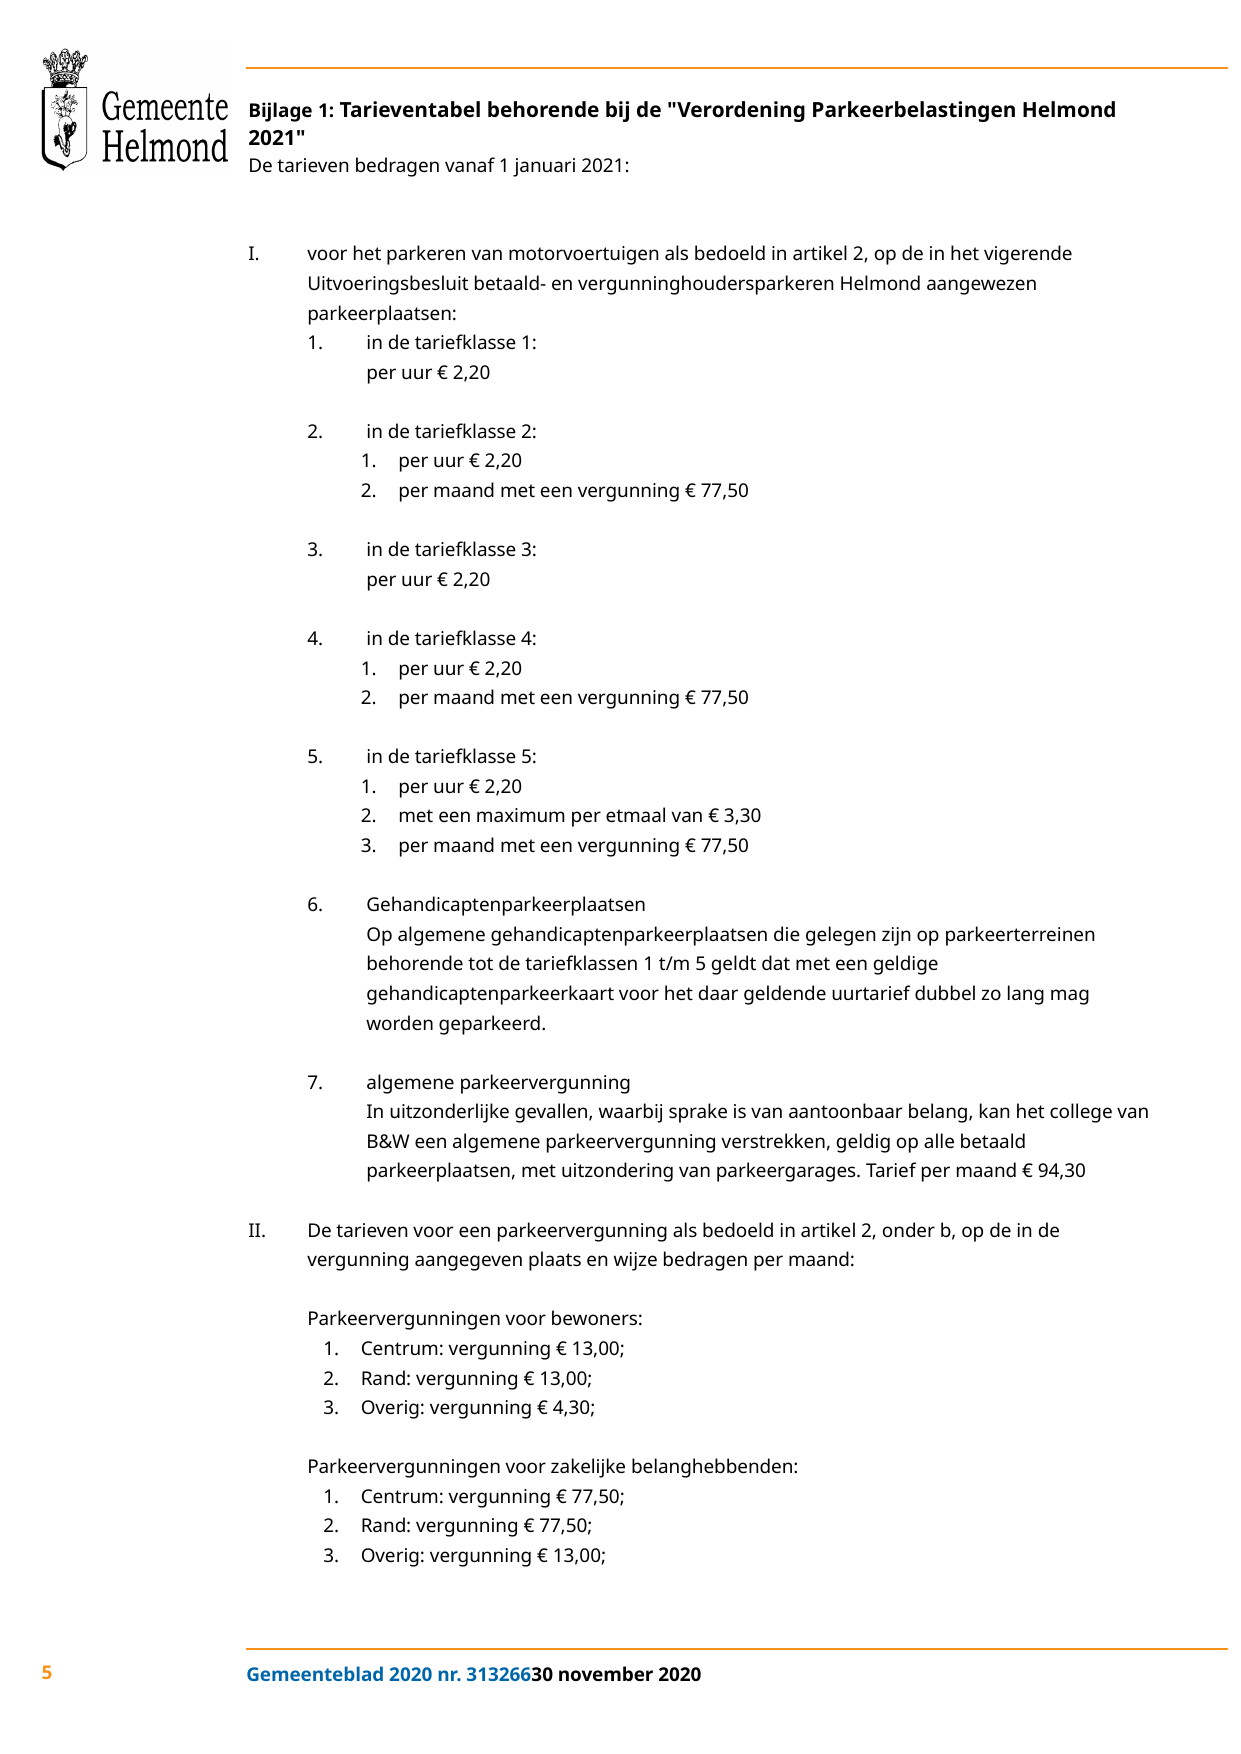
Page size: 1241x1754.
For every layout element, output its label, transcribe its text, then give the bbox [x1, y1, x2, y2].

list voor het parkeren van motorvoertuigen als bedoeld in artikel 2, op de in het vigerende Uitvoeringsbesluit betaald- en vergunninghoudersparkeren Helmond aangewezen parkeerplaatsen: [248, 241, 1152, 325]
list De tarieven voor een parkeervergunning als bedoeld in artikel 2, onder b, op de in de vergunning aangegeven plaats en wijze bedragen per maand: [248, 1217, 1152, 1272]
list Centrum: vergunning € 13,00; [323, 1335, 1152, 1361]
list per uur € 2,20 [307, 359, 1152, 384]
list per maand met een vergunning € 77,50 [361, 832, 1152, 858]
list per uur € 2,20 [361, 773, 1152, 799]
list in de tariefklasse 4: [307, 625, 1152, 651]
list Rand: vergunning € 77,50; [323, 1513, 1152, 1538]
list Gehandicaptenparkeerplaatsen [307, 891, 1152, 917]
list per uur € 2,20 [361, 655, 1152, 680]
list Op algemene gehandicaptenparkeerplaatsen die gelegen zijn op parkeerterreinen behorende tot de tariefklassen 1 t/m 5 geldt dat met een geldige gehandicaptenparkeerkaart voor het daar geldende uurtarief dubbel zo lang mag worden geparkeerd. [307, 921, 1152, 1035]
list per uur € 2,20 [361, 448, 1152, 473]
list per uur € 2,20 [307, 566, 1152, 592]
list per maand met een vergunning € 77,50 [361, 684, 1152, 710]
list per maand met een vergunning € 77,50 [361, 477, 1152, 503]
list Parkeervergunningen voor bewoners: [248, 1306, 1152, 1331]
list Overig: vergunning € 4,30; [323, 1394, 1152, 1420]
text De tarieven bedragen vanaf 1 januari 2021: [248, 152, 1152, 177]
list Rand: vergunning € 13,00; [323, 1365, 1152, 1390]
list algemene parkeervergunning [307, 1069, 1152, 1094]
list in de tariefklasse 5: [307, 743, 1152, 769]
list in de tariefklasse 2: [307, 418, 1152, 444]
picture [41, 47, 231, 172]
list In uitzonderlijke gevallen, waarbij sprake is van aantoonbaar belang, kan het college van B&W een algemene parkeervergunning verstrekken, geldig op alle betaald parkeerplaatsen, met uitzondering van parkeergarages. Tarief per maand € 94,30 [307, 1098, 1152, 1183]
list in de tariefklasse 3: [307, 536, 1152, 562]
list met een maximum per etmaal van € 3,30 [361, 803, 1152, 828]
list Centrum: vergunning € 77,50; [323, 1483, 1152, 1509]
list in de tariefklasse 1: [307, 329, 1152, 355]
list Overig: vergunning € 13,00; [323, 1542, 1152, 1568]
text Bijlage 1: Tarieventabel behorende bij de "Verordening Parkeerbelastingen Helmond 2021" [248, 95, 1152, 152]
list Parkeervergunningen voor zakelijke belanghebbenden: [248, 1453, 1152, 1479]
